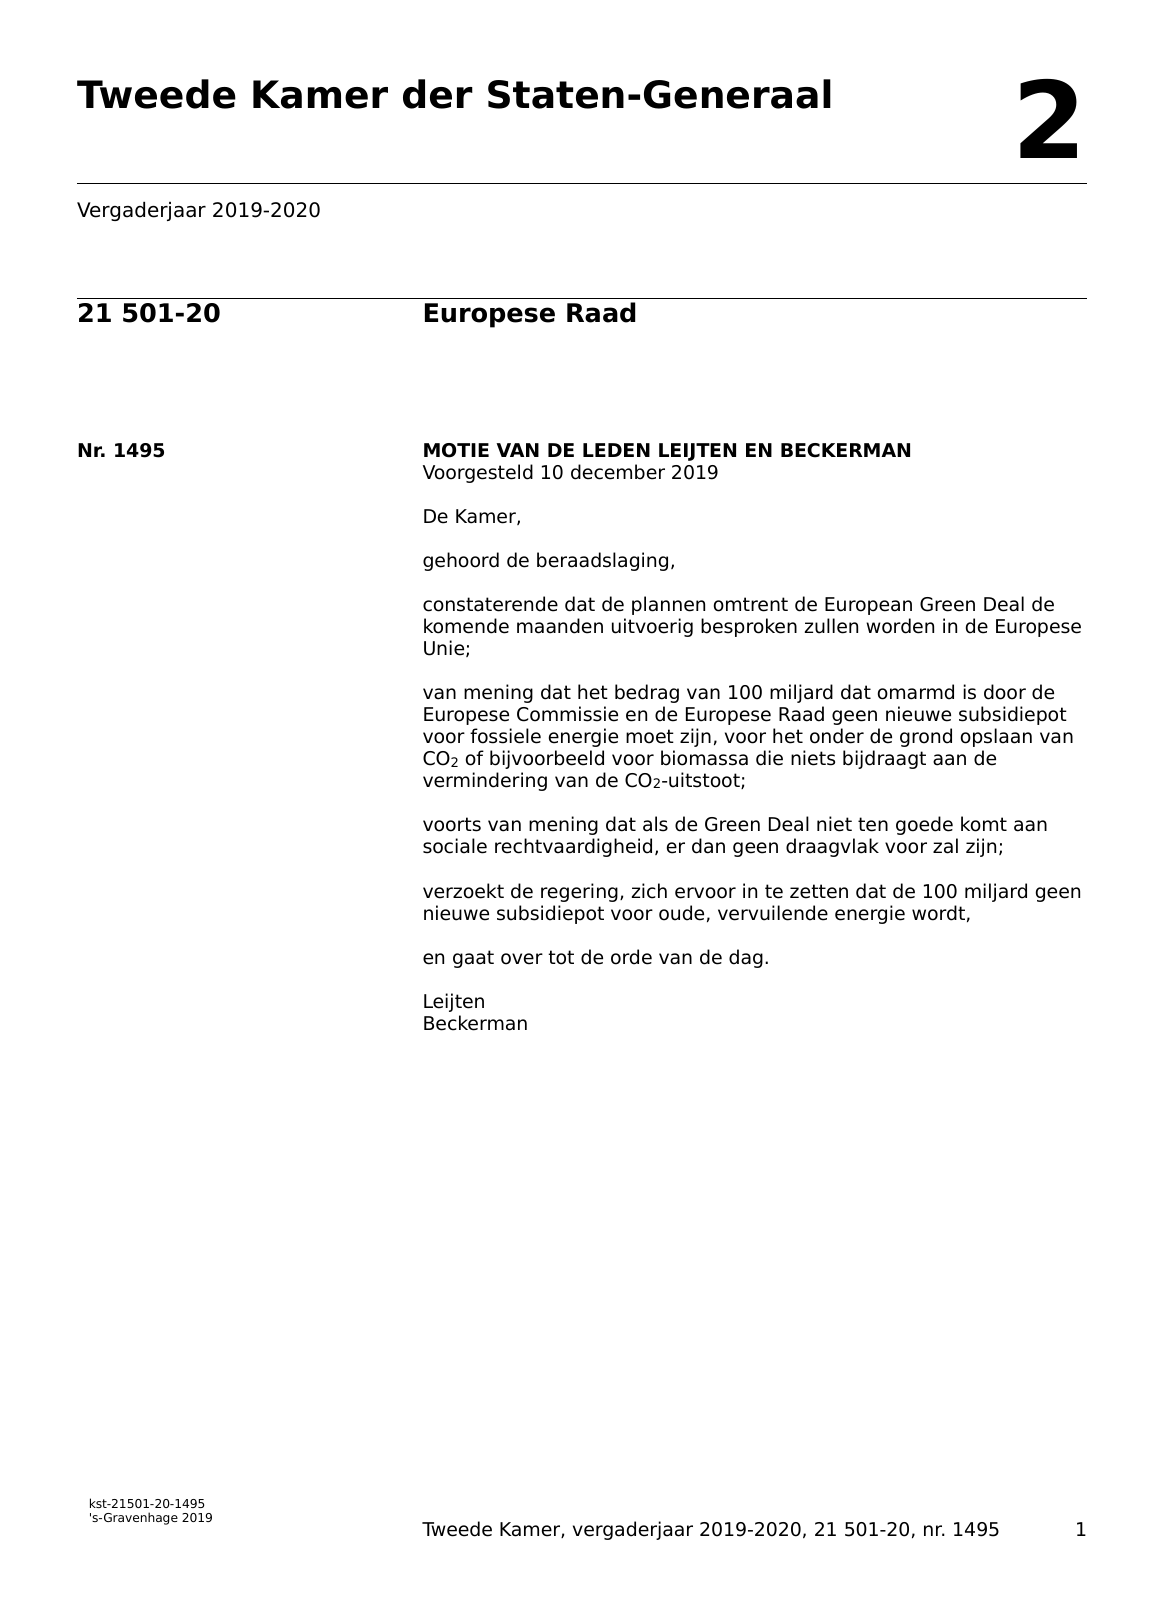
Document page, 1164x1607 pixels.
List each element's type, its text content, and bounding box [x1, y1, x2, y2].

text constaterende dat de plannen omtrent de European Green Deal de komende maanden uitvoerig besproken zullen worden in de Europese Unie; [422, 594, 1087, 660]
text gehoord de beraadslaging, [422, 550, 1087, 572]
table_header Tweede Kamer der Staten-Generaal [77, 59, 886, 183]
text verzoekt de regering, zich ervoor in te zetten dat de 100 miljard geen nieuwe subsidiepot voor oude, vervuilende energie wordt, [422, 881, 1087, 924]
text voorts van mening dat als de Green Deal niet ten goede komt aan sociale rechtvaardigheid, er dan geen draagvlak voor zal zijn; [422, 814, 1087, 858]
text 's-Gravenhage 2019 [88, 1511, 323, 1525]
table_cell Vergaderjaar 2019-2020 [77, 184, 1087, 298]
text Beckerman [422, 1013, 1087, 1035]
text van mening dat het bedrag van 100 miljard dat omarmd is door de Europese Commissie en de Europese Raad geen nieuwe subsidiepot voor fossiele energie moet zijn, voor het onder de grond opslaan van CO2 of bijvoorbeeld voor biomassa die niets bijdraagt aan de vermindering van de CO2-uitstoot; [422, 682, 1087, 792]
text kst-21501-20-1495 [88, 1497, 323, 1511]
text Leijten [422, 991, 1087, 1013]
table_header 2 [886, 59, 1087, 183]
text Voorgesteld 10 december 2019 [422, 462, 1087, 484]
subtitle 21 501-20 Europese Raad [77, 299, 1087, 329]
text en gaat over tot de orde van de dag. [422, 947, 1087, 969]
text De Kamer, [422, 506, 1087, 528]
subtitle Nr. 1495 MOTIE VAN DE LEDEN LEIJTEN EN BECKERMAN [77, 440, 1087, 462]
